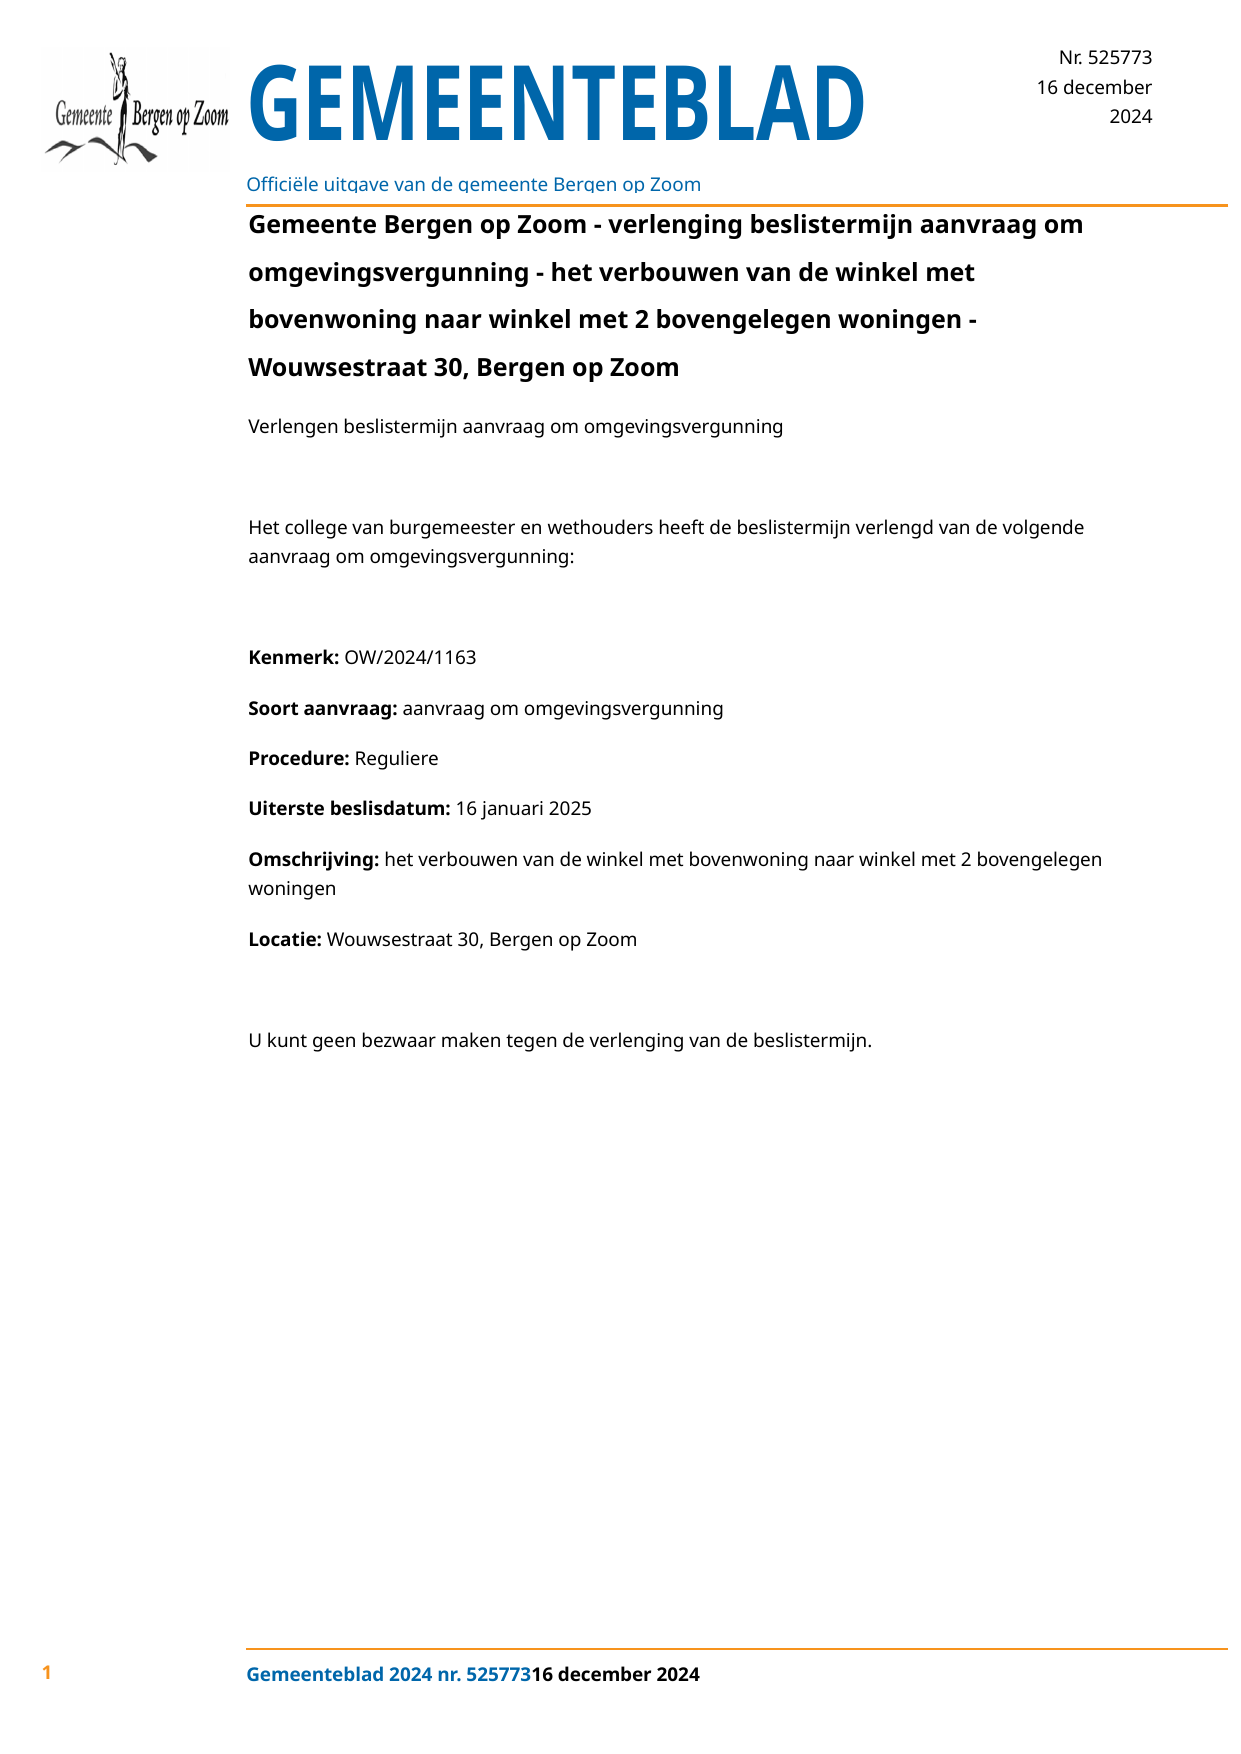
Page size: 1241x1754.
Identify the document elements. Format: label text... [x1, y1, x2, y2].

picture [41, 47, 231, 172]
text U kunt geen bezwaar maken tegen de verlenging van de beslistermijn. [248, 1027, 1152, 1053]
text Procedure: Reguliere [248, 745, 1152, 771]
text Uiterste beslisdatum: 16 januari 2025 [248, 796, 1152, 821]
text Verlengen beslistermijn aanvraag om omgevingsvergunning [248, 413, 1152, 439]
text Gemeente Bergen op Zoom - verlenging beslistermijn aanvraag om omgevingsvergunning - het verbouwen van de winkel met bovenwoning naar winkel met 2 bovengelegen woningen - Wouwsestraat 30, Bergen op Zoom [248, 207, 1152, 384]
text Omschrijving: het verbouwen van de winkel met bovenwoning naar winkel met 2 bovengelegen woningen [248, 846, 1152, 901]
text Locatie: Wouwsestraat 30, Bergen op Zoom [248, 926, 1152, 952]
text Kenmerk: OW/2024/1163 [248, 644, 1152, 670]
text Soort aanvraag: aanvraag om omgevingsvergunning [248, 695, 1152, 721]
text Het college van burgemeester en wethouders heeft de beslistermijn verlengd van de volgende aanvraag om omgevingsvergunning: [248, 514, 1152, 569]
